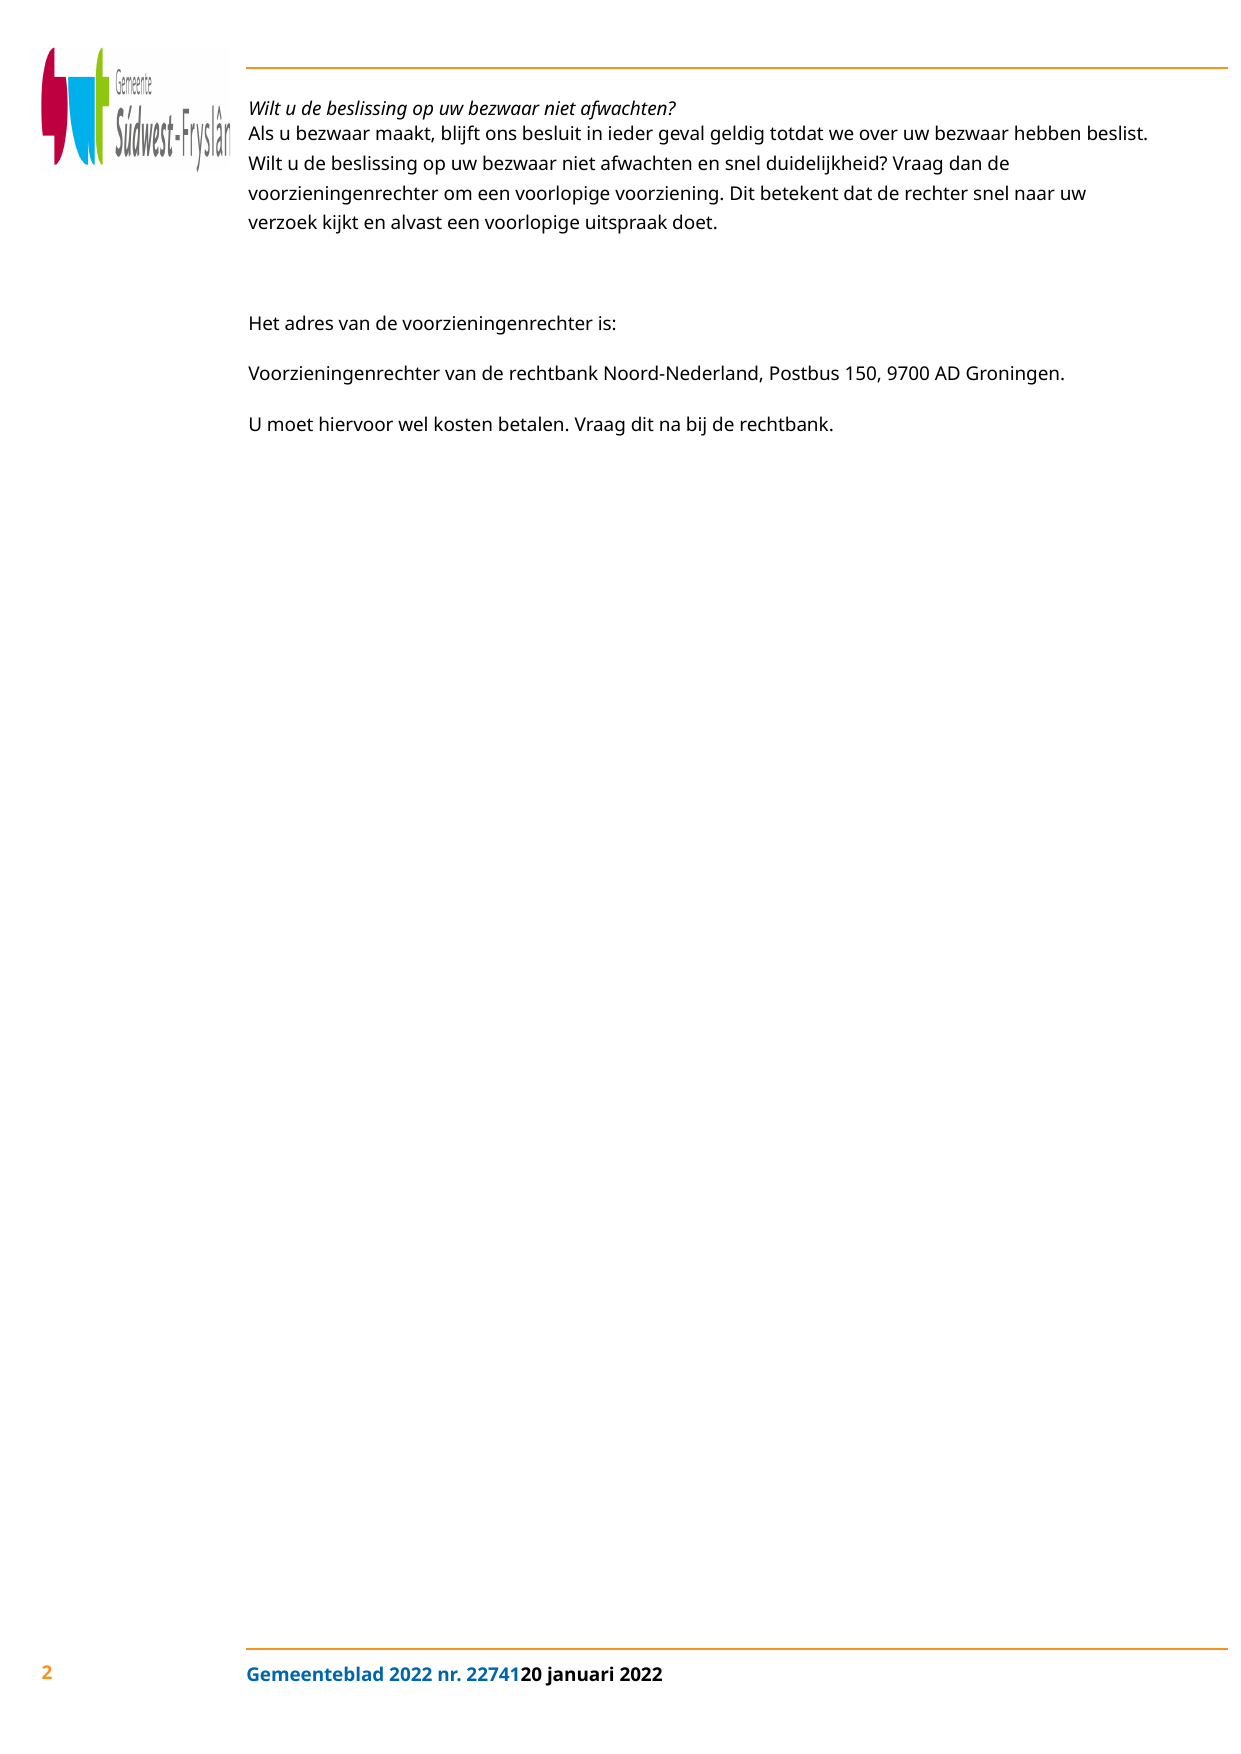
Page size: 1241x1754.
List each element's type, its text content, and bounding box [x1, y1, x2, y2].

text Voorzieningenrechter van de rechtbank Noord-Nederland, Postbus 150, 9700 AD Groningen. [248, 361, 1152, 386]
text Het adres van de voorzieningenrechter is: [248, 310, 1152, 336]
text Wilt u de beslissing op uw bezwaar niet afwachten? [248, 95, 1152, 121]
picture [41, 47, 231, 172]
text U moet hiervoor wel kosten betalen. Vraag dit na bij de rechtbank. [248, 411, 1152, 437]
text Als u bezwaar maakt, blijft ons besluit in ieder geval geldig totdat we over uw bezwaar hebben beslist. Wilt u de beslissing op uw bezwaar niet afwachten en snel duidelijkheid? Vraag dan de voorzieningenrechter om een voorlopige voorziening. Dit betekent dat de rechter snel naar uw verzoek kijkt en alvast een voorlopige uitspraak doet. [248, 121, 1152, 235]
